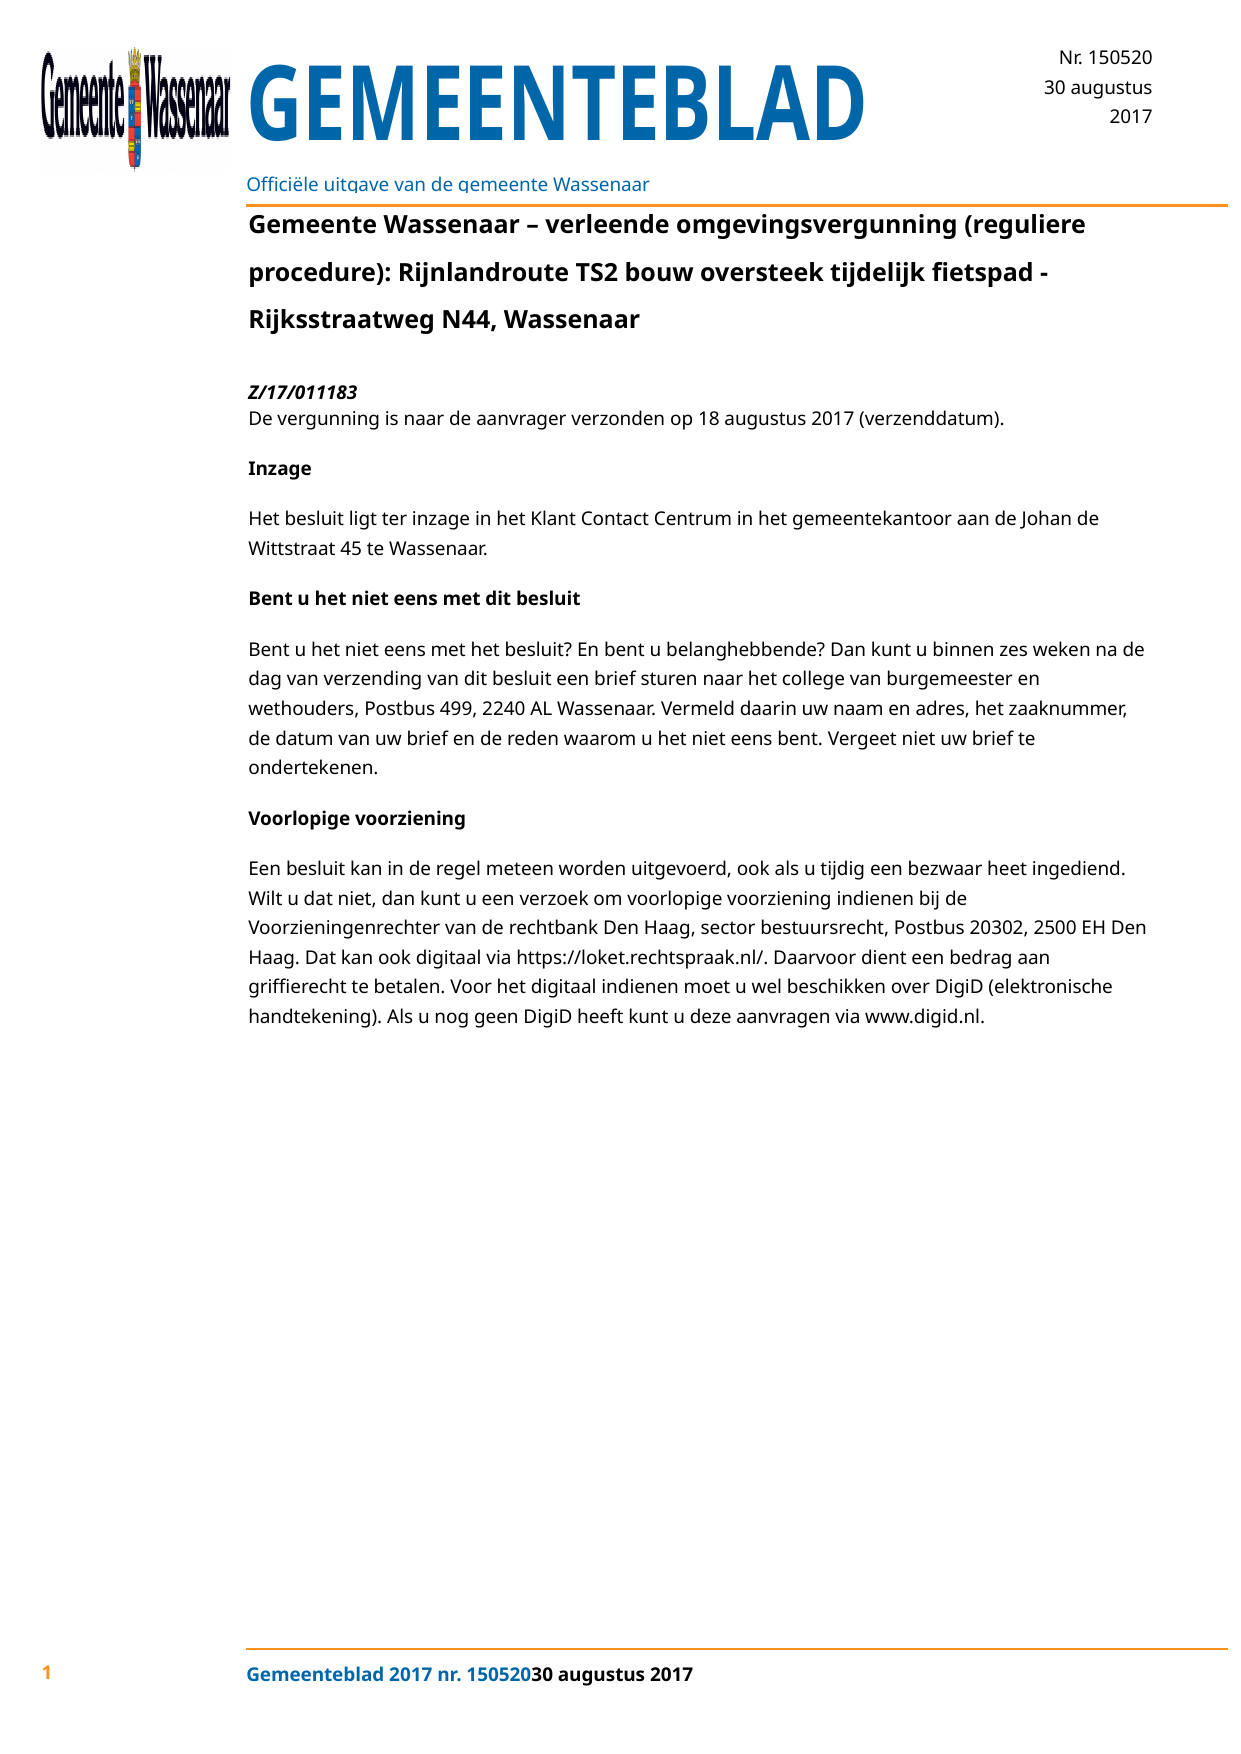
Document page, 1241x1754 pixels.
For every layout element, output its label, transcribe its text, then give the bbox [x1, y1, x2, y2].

text De vergunning is naar de aanvrager verzonden op 18 augustus 2017 (verzenddatum). [248, 405, 1152, 431]
text Voorlopige voorziening [248, 805, 1152, 831]
text Gemeente Wassenaar – verleende omgevingsvergunning (reguliere procedure): Rijnlandroute TS2 bouw oversteek tijdelijk fietspad - Rijksstraatweg N44, Wassenaar [248, 207, 1152, 336]
text Het besluit ligt ter inzage in het Klant Contact Centrum in het gemeentekantoor aan de Johan de Wittstraat 45 te Wassenaar. [248, 506, 1152, 561]
text Bent u het niet eens met dit besluit [248, 586, 1152, 611]
text Z/17/011183 [248, 379, 1152, 405]
text Een besluit kan in de regel meteen worden uitgevoerd, ook als u tijdig een bezwaar heet ingediend. Wilt u dat niet, dan kunt u een verzoek om voorlopige voorziening indienen bij de Voorzieningenrechter van de rechtbank Den Haag, sector bestuursrecht, Postbus 20302, 2500 EH Den Haag. Dat kan ook digitaal via https://loket.rechtspraak.nl/. Daarvoor dient een bedrag aan griffierecht te betalen. Voor het digitaal indienen moet u wel beschikken over DigiD (elektronische handtekening). Als u nog geen DigiD heeft kunt u deze aanvragen via www.digid.nl. [248, 855, 1152, 1029]
text Inzage [248, 455, 1152, 481]
text Bent u het niet eens met het besluit? En bent u belanghebbende? Dan kunt u binnen zes weken na de dag van verzending van dit besluit een brief sturen naar het college van burgemeester en wethouders, Postbus 499, 2240 AL Wassenaar. Vermeld daarin uw naam en adres, het zaaknummer, de datum van uw brief en de reden waarom u het niet eens bent. Vergeet niet uw brief te ondertekenen. [248, 636, 1152, 780]
picture [41, 47, 231, 172]
